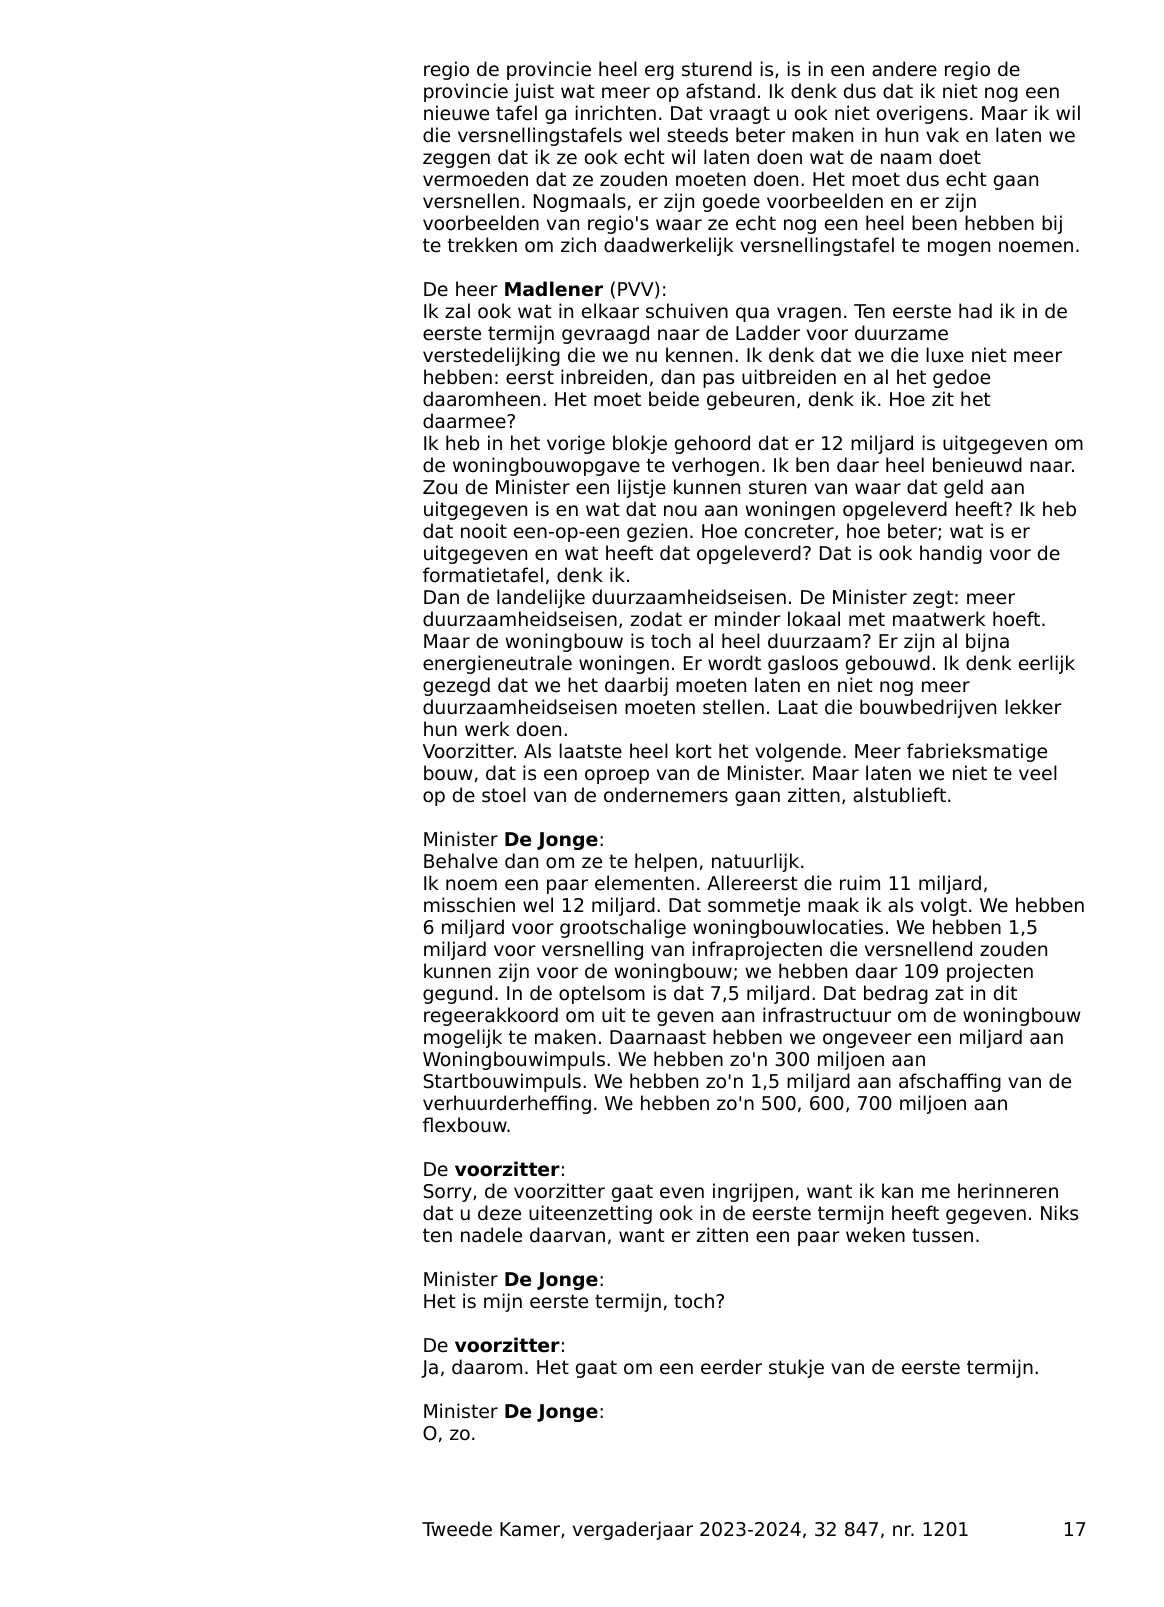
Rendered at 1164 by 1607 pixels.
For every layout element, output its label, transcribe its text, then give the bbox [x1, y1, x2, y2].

text O, zo. [422, 1423, 1087, 1445]
text Ja, daarom. Het gaat om een eerder stukje van de eerste termijn. [422, 1357, 1087, 1379]
text De voorzitter: [422, 1335, 1087, 1357]
text De voorzitter: [422, 1159, 1087, 1181]
text Ik noem een paar elementen. Allereerst die ruim 11 miljard, misschien wel 12 miljard. Dat sommetje maak ik als volgt. We hebben 6 miljard voor grootschalige woningbouwlocaties. We hebben 1,5 miljard voor versnelling van infraprojecten die versnellend zouden kunnen zijn voor de woningbouw; we hebben daar 109 projecten gegund. In de optelsom is dat 7,5 miljard. Dat bedrag zat in dit regeerakkoord om uit te geven aan infrastructuur om de woningbouw mogelijk te maken. Daarnaast hebben we ongeveer een miljard aan Woningbouwimpuls. We hebben zo'n 300 miljoen aan Startbouwimpuls. We hebben zo'n 1,5 miljard aan afschaffing van de verhuurderheffing. We hebben zo'n 500, 600, 700 miljoen aan flexbouw. [422, 873, 1087, 1136]
text Dan de landelijke duurzaamheidseisen. De Minister zegt: meer duurzaamheidseisen, zodat er minder lokaal met maatwerk hoeft. Maar de woningbouw is toch al heel duurzaam? Er zijn al bijna energieneutrale woningen. Er wordt gasloos gebouwd. Ik denk eerlijk gezegd dat we het daarbij moeten laten en niet nog meer duurzaamheidseisen moeten stellen. Laat die bouwbedrijven lekker hun werk doen. [422, 587, 1087, 741]
text Minister De Jonge: [422, 1401, 1087, 1423]
text regio de provincie heel erg sturend is, is in een andere regio de provincie juist wat meer op afstand. Ik denk dus dat ik niet nog een nieuwe tafel ga inrichten. Dat vraagt u ook niet overigens. Maar ik wil die versnellingstafels wel steeds beter maken in hun vak en laten we zeggen dat ik ze ook echt wil laten doen wat de naam doet vermoeden dat ze zouden moeten doen. Het moet dus echt gaan versnellen. Nogmaals, er zijn goede voorbeelden en er zijn voorbeelden van regio's waar ze echt nog een heel been hebben bij te trekken om zich daadwerkelijk versnellingstafel te mogen noemen. [422, 59, 1087, 257]
text Behalve dan om ze te helpen, natuurlijk. [422, 851, 1087, 873]
text Minister De Jonge: [422, 829, 1087, 851]
text Voorzitter. Als laatste heel kort het volgende. Meer fabrieksmatige bouw, dat is een oproep van de Minister. Maar laten we niet te veel op de stoel van de ondernemers gaan zitten, alstublieft. [422, 741, 1087, 807]
text Ik zal ook wat in elkaar schuiven qua vragen. Ten eerste had ik in de eerste termijn gevraagd naar de Ladder voor duurzame verstedelijking die we nu kennen. Ik denk dat we die luxe niet meer hebben: eerst inbreiden, dan pas uitbreiden en al het gedoe daaromheen. Het moet beide gebeuren, denk ik. Hoe zit het daarmee? [422, 301, 1087, 433]
text Sorry, de voorzitter gaat even ingrijpen, want ik kan me herinneren dat u deze uiteenzetting ook in de eerste termijn heeft gegeven. Niks ten nadele daarvan, want er zitten een paar weken tussen. [422, 1181, 1087, 1247]
text Ik heb in het vorige blokje gehoord dat er 12 miljard is uitgegeven om de woningbouwopgave te verhogen. Ik ben daar heel benieuwd naar. Zou de Minister een lijstje kunnen sturen van waar dat geld aan uitgegeven is en wat dat nou aan woningen opgeleverd heeft? Ik heb dat nooit een-op-een gezien. Hoe concreter, hoe beter; wat is er uitgegeven en wat heeft dat opgeleverd? Dat is ook handig voor de formatietafel, denk ik. [422, 433, 1087, 587]
text Het is mijn eerste termijn, toch? [422, 1291, 1087, 1313]
text De heer Madlener (PVV): [422, 279, 1087, 301]
text Minister De Jonge: [422, 1269, 1087, 1291]
